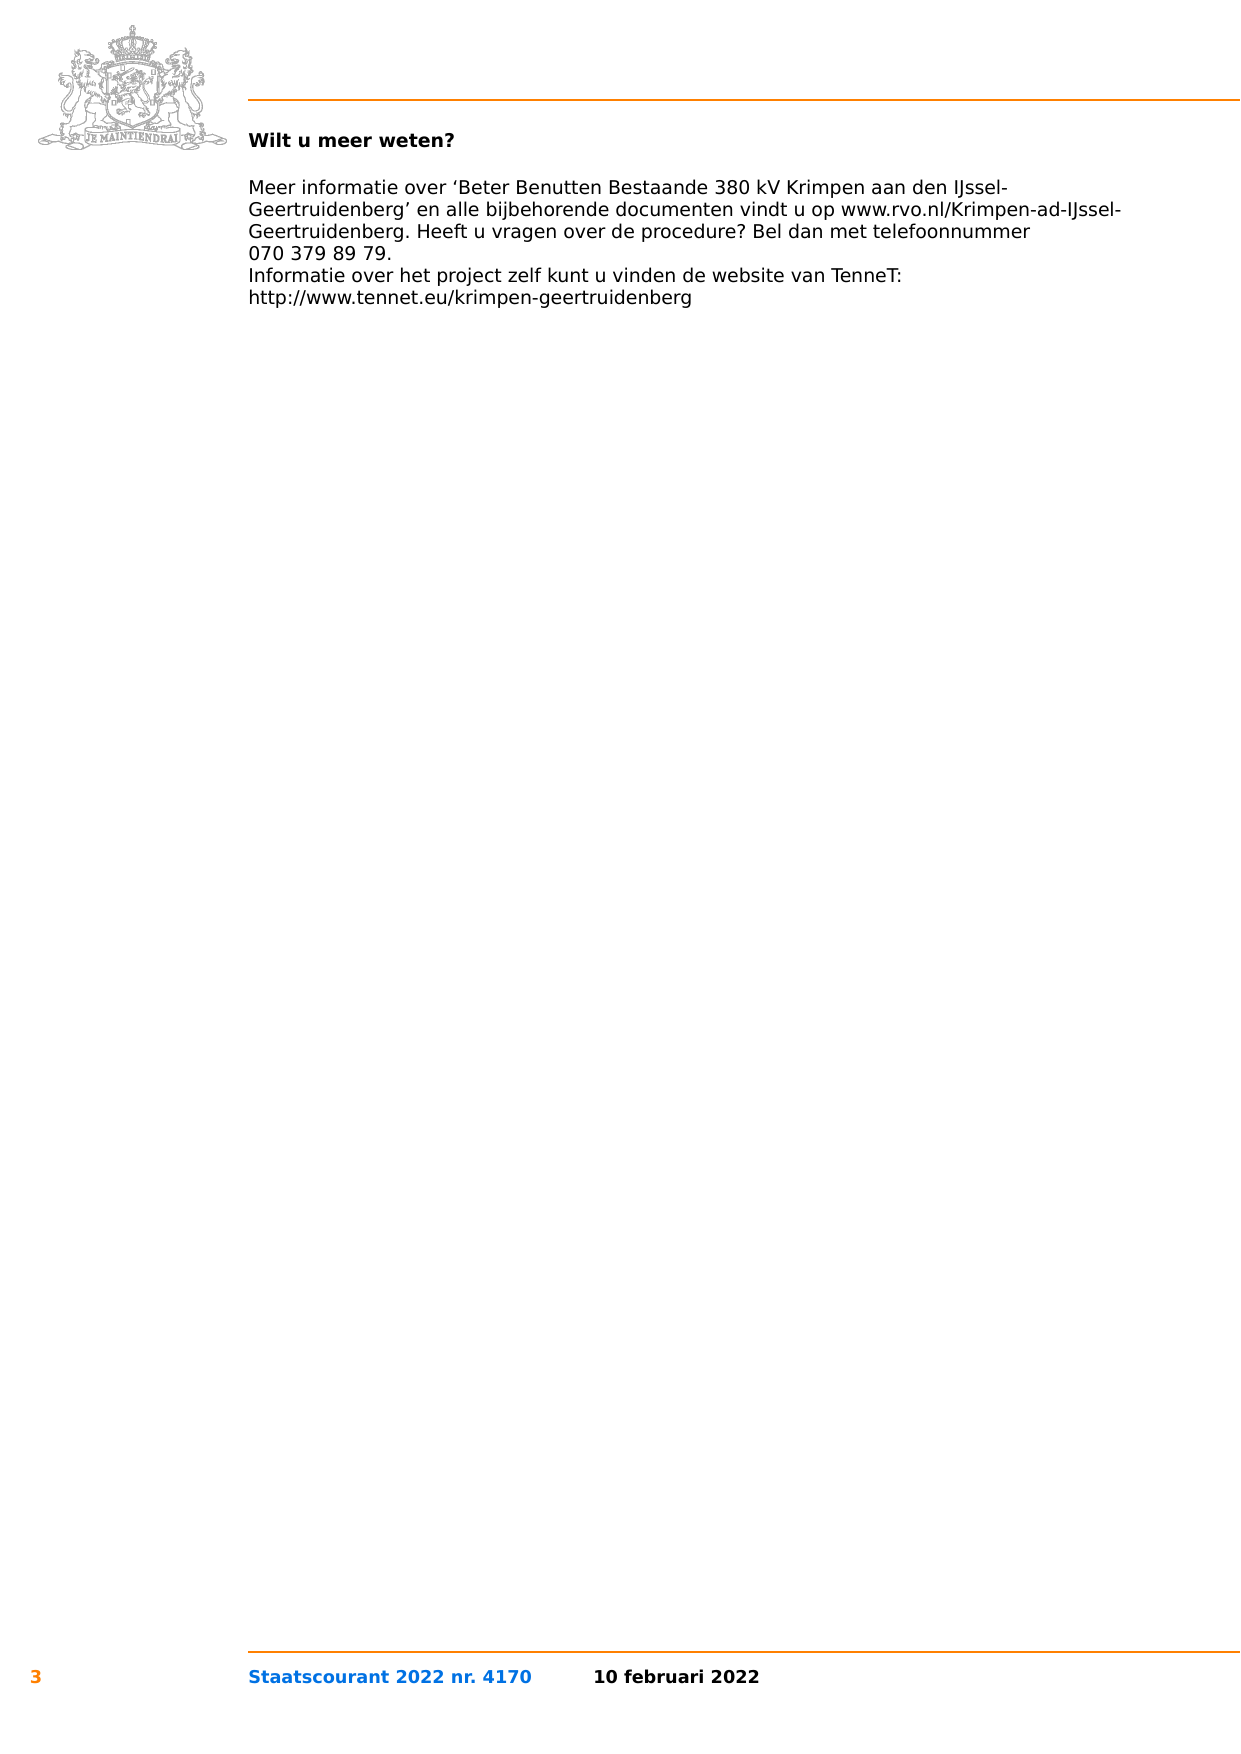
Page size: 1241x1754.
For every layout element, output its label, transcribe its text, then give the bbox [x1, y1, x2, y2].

picture [38, 25, 227, 150]
text http://www.tennet.eu/krimpen-geertruidenberg [248, 287, 1163, 309]
text Informatie over het project zelf kunt u vinden de website van TenneT: [248, 265, 1163, 287]
text Meer informatie over ‘Beter Benutten Bestaande 380 kV Krimpen aan den IJssel-Geertruidenberg’ en alle bijbehorende documenten vindt u op www.rvo.nl/Krimpen-ad-IJssel-Geertruidenberg. Heeft u vragen over de procedure? Bel dan met telefoonnummer 070 379 89 79. [248, 177, 1163, 265]
subtitle Wilt u meer weten? [248, 130, 1163, 152]
